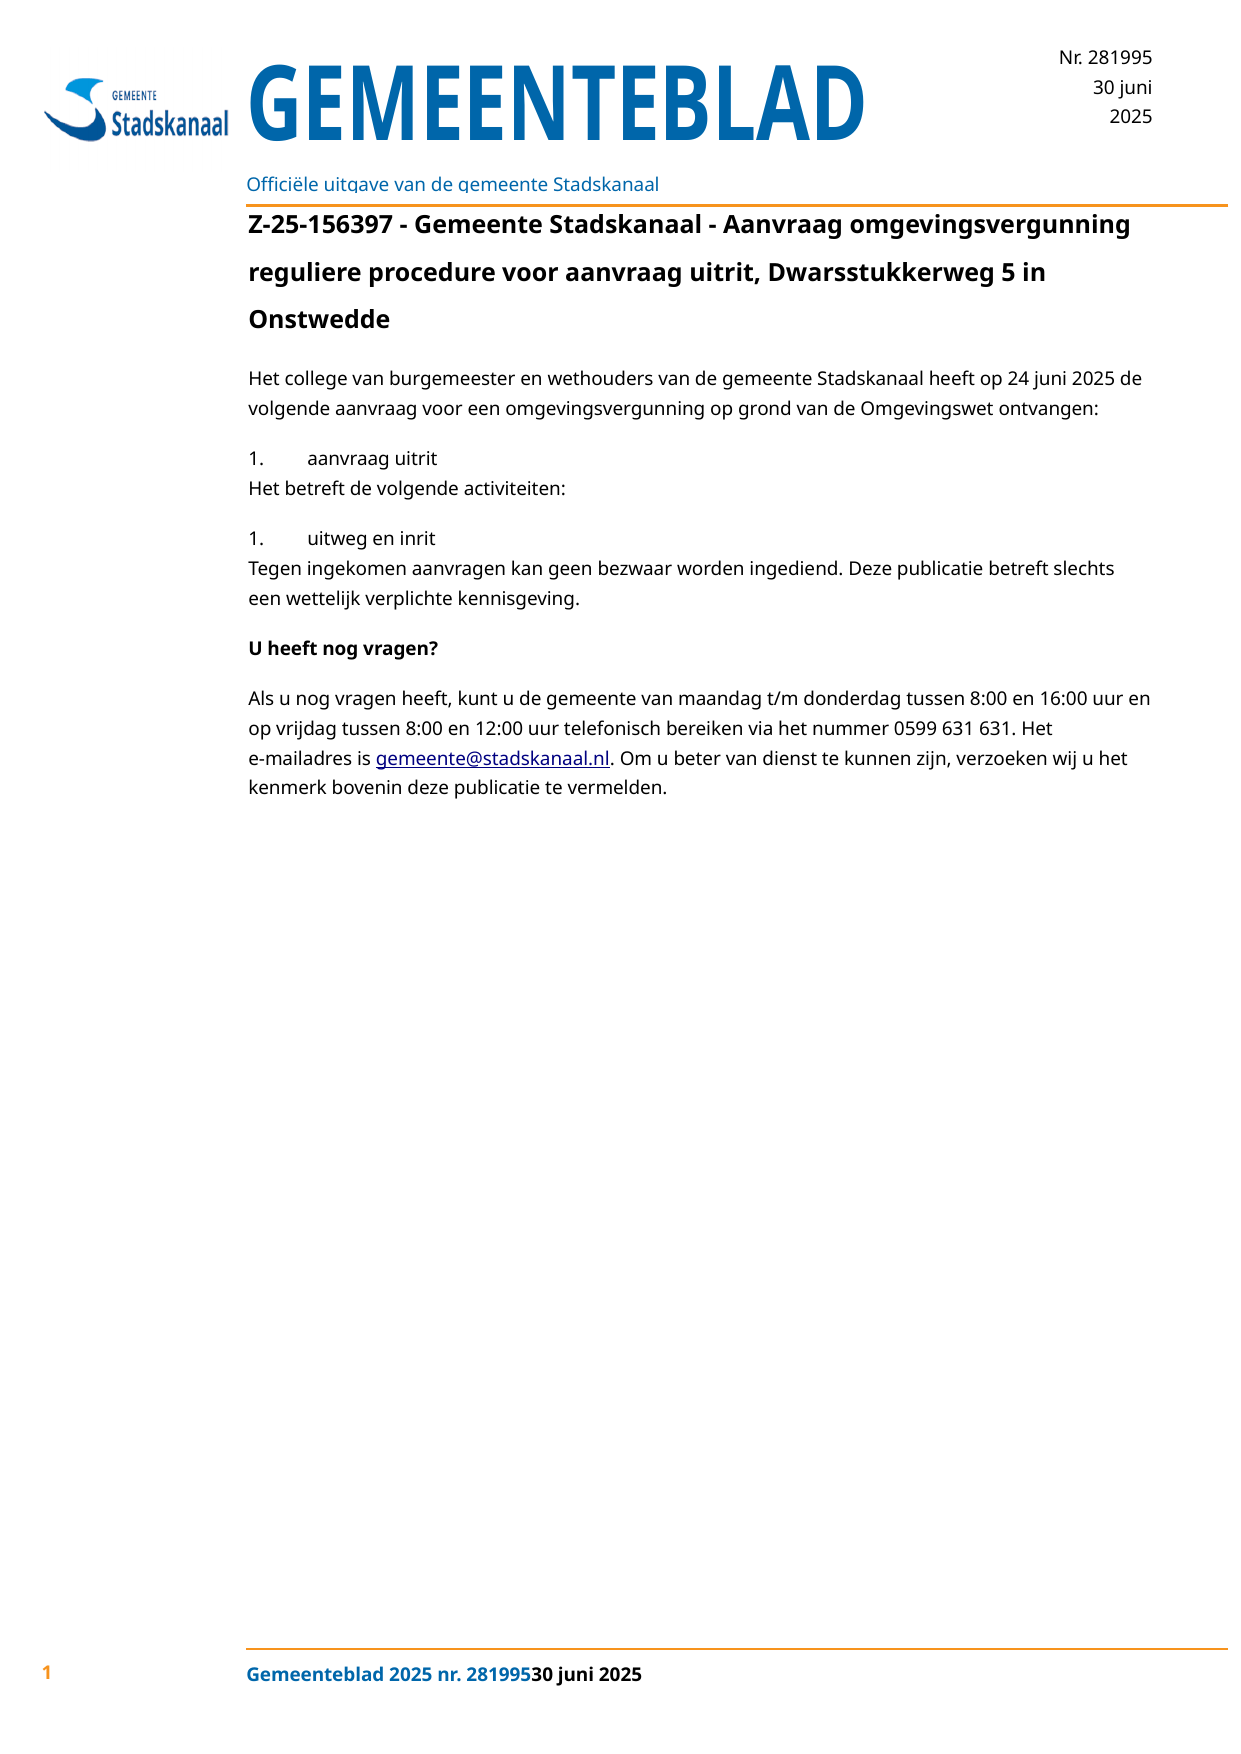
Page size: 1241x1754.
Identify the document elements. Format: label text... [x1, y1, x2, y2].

list uitweg en inrit [248, 526, 1152, 551]
text Tegen ingekomen aanvragen kan geen bezwaar worden ingediend. Deze publicatie betreft slechts een wettelijk verplichte kennisgeving. [248, 555, 1152, 610]
picture [41, 47, 231, 172]
text Het betreft de volgende activiteiten: [248, 475, 1152, 501]
text Als u nog vragen heeft, kunt u de gemeente van maandag t/m donderdag tussen 8:00 en 16:00 uur en op vrijdag tussen 8:00 en 12:00 uur telefonisch bereiken via het nummer 0599 631 631. Het e‑mailadres is gemeente@stadskanaal.nl. Om u beter van dienst te kunnen zijn, verzoeken wij u het kenmerk bovenin deze publicatie te vermelden. [248, 686, 1152, 800]
list aanvraag uitrit [248, 446, 1152, 471]
text U heeft nog vragen? [248, 635, 1152, 661]
text Z-25-156397 - Gemeente Stadskanaal - Aanvraag omgevingsvergunning reguliere procedure voor aanvraag uitrit, Dwarsstukkerweg 5 in Onstwedde [248, 207, 1152, 336]
text Het college van burgemeester en wethouders van de gemeente Stadskanaal heeft op 24 juni 2025 de volgende aanvraag voor een omgevingsvergunning op grond van de Omgevingswet ontvangen: [248, 366, 1152, 421]
